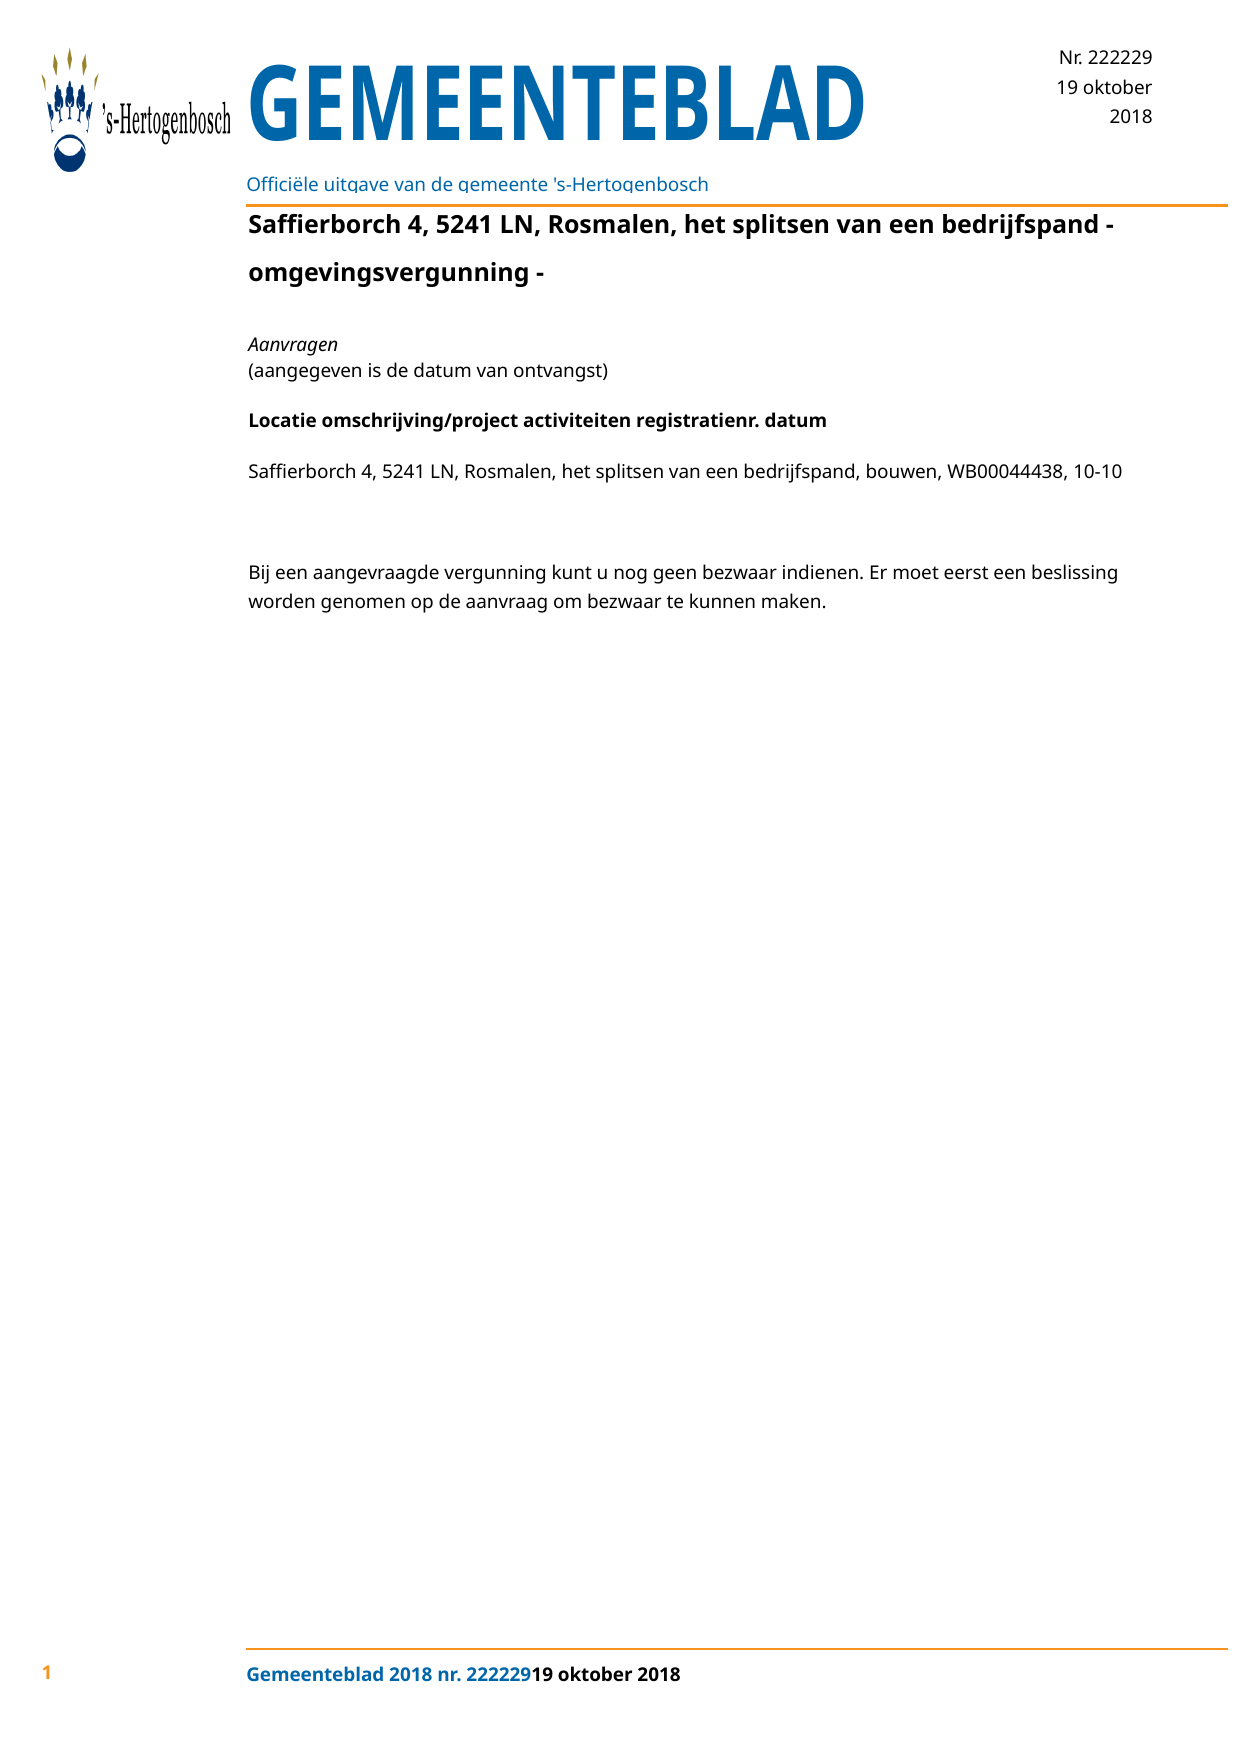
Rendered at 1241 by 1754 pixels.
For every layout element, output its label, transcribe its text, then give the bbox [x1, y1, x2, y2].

picture [41, 47, 231, 172]
text Saffierborch 4, 5241 LN, Rosmalen, het splitsen van een bedrijfspand, bouwen, WB00044438, 10-10 [248, 458, 1152, 484]
text (aangegeven is de datum van ontvangst) [248, 357, 1152, 383]
text Locatie omschrijving/project activiteiten registratienr. datum [248, 408, 1152, 433]
text Bij een aangevraagde vergunning kunt u nog geen bezwaar indienen. Er moet eerst een beslissing worden genomen op de aanvraag om bezwaar te kunnen maken. [248, 559, 1152, 614]
text Saffierborch 4, 5241 LN, Rosmalen, het splitsen van een bedrijfspand - omgevingsvergunning - [248, 207, 1152, 288]
text Aanvragen [248, 331, 1152, 357]
